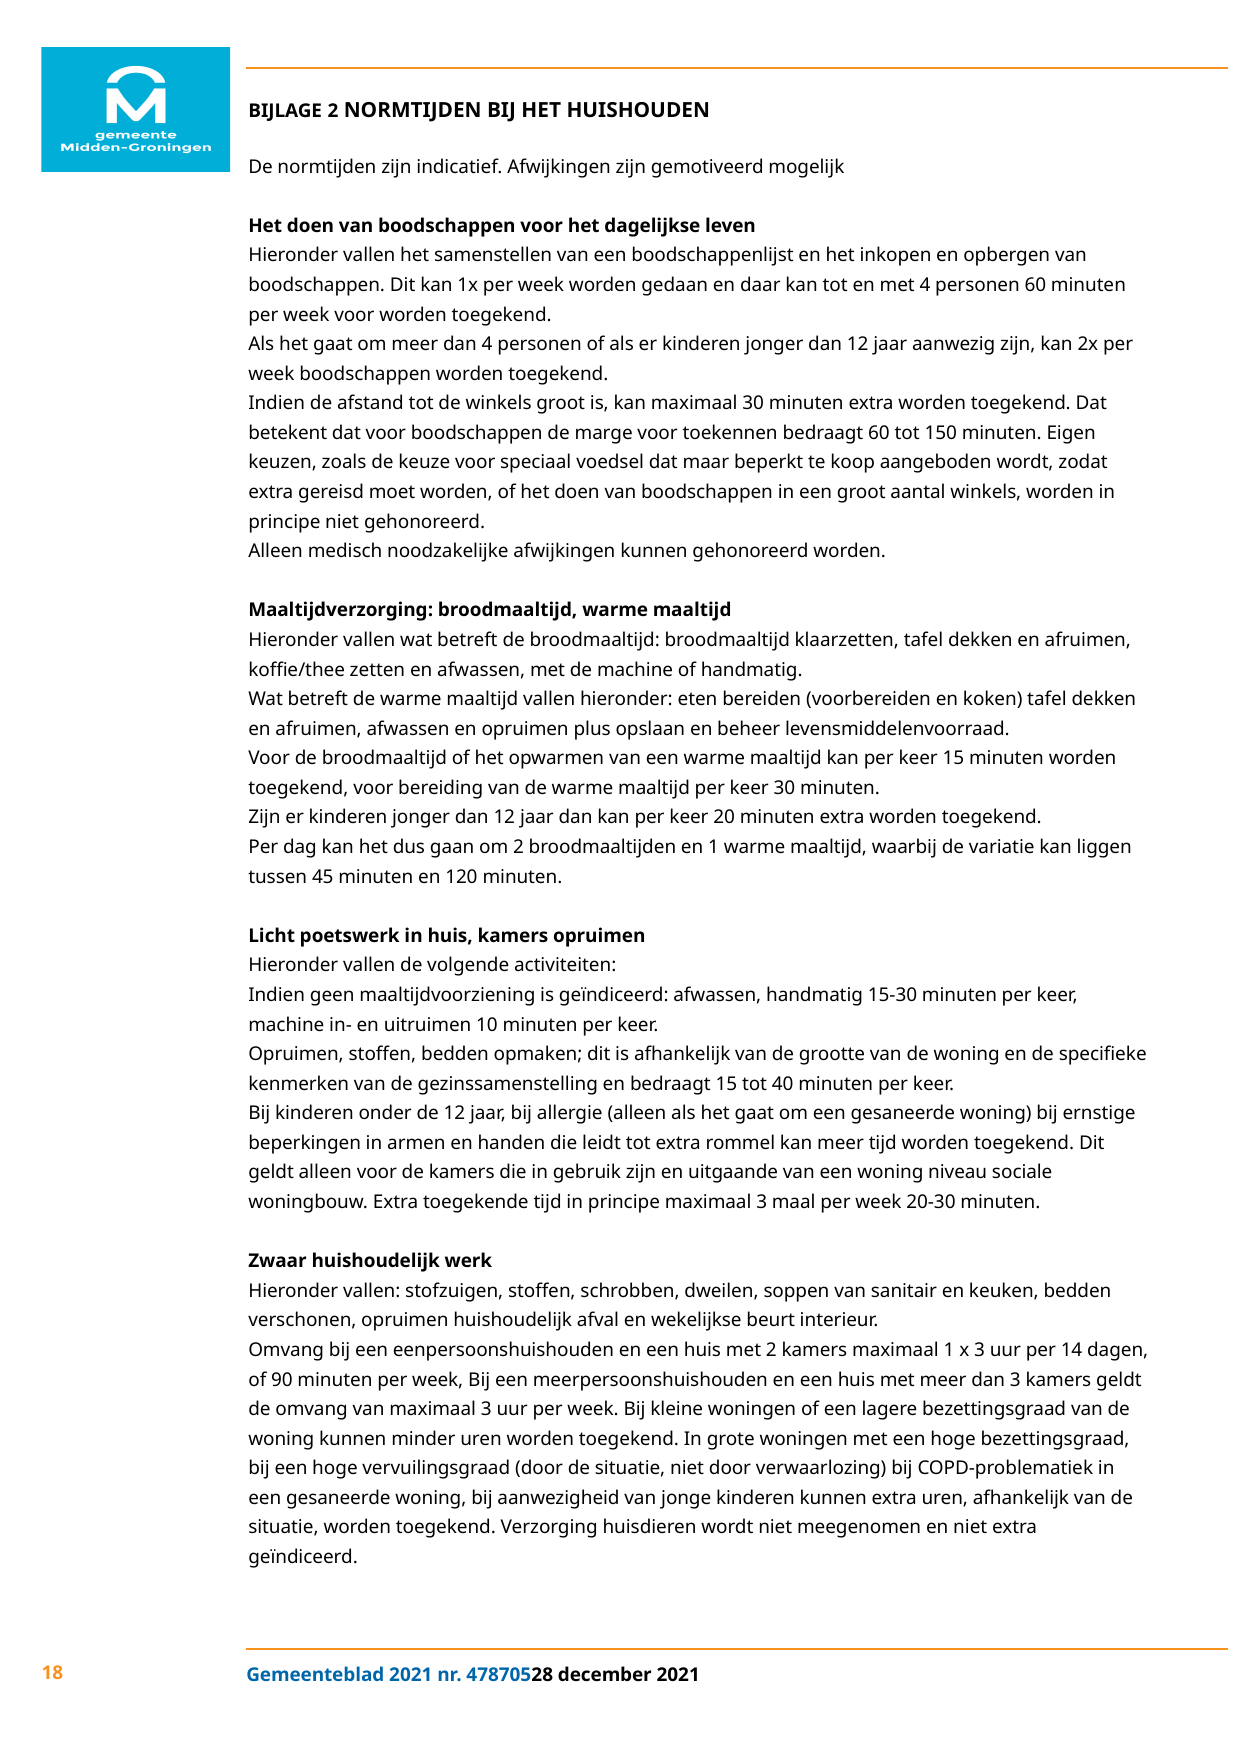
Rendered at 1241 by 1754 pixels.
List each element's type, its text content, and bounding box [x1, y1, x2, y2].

text Als het gaat om meer dan 4 personen of als er kinderen jonger dan 12 jaar aanwezig zijn, kan 2x per week boodschappen worden toegekend. [248, 330, 1152, 386]
text Zwaar huishoudelijk werk [248, 1247, 1152, 1273]
picture [107, 89, 165, 122]
text BIJLAGE 2 NORMTIJDEN BIJ HET HUISHOUDEN [248, 95, 1152, 123]
text Alleen medisch noodzakelijke afwijkingen kunnen gehonoreerd worden. [248, 537, 1152, 563]
text Licht poetswerk in huis, kamers opruimen [248, 922, 1152, 948]
text Hieronder vallen de volgende activiteiten: [248, 952, 1152, 977]
text Omvang bij een eenpersoonshuishouden en een huis met 2 kamers maximaal 1 x 3 uur per 14 dagen, of 90 minuten per week, Bij een meerpersoonshuishouden en een huis met meer dan 3 kamers geldt de omvang van maximaal 3 uur per week. Bij kleine woningen of een lagere bezettingsgraad van de woning kunnen minder uren worden toegekend. In grote woningen met een hoge bezettingsgraad, bij een hoge vervuilingsgraad (door de situatie, niet door verwaarlozing) bij COPD-problematiek in een gesaneerde woning, bij aanwezigheid van jonge kinderen kunnen extra uren, afhankelijk van de situatie, worden toegekend. Verzorging huisdieren wordt niet meegenomen en niet extra geïndiceerd. [248, 1336, 1152, 1569]
text Hieronder vallen wat betreft de broodmaaltijd: broodmaaltijd klaarzetten, tafel dekken en afruimen, koffie/thee zetten en afwassen, met de machine of handmatig. [248, 626, 1152, 682]
text Wat betreft de warme maaltijd vallen hieronder: eten bereiden (voorbereiden en koken) tafel dekken en afruimen, afwassen en opruimen plus opslaan en beheer levensmiddelenvoorraad. [248, 685, 1152, 741]
text Bij kinderen onder de 12 jaar, bij allergie (alleen als het gaat om een gesaneerde woning) bij ernstige beperkingen in armen en handen die leidt tot extra rommel kan meer tijd worden toegekend. Dit geldt alleen voor de kamers die in gebruik zijn en uitgaande van een woning niveau sociale woningbouw. Extra toegekende tijd in principe maximaal 3 maal per week 20-30 minuten. [248, 1099, 1152, 1214]
text Hieronder vallen: stofzuigen, stoffen, schrobben, dweilen, soppen van sanitair en keuken, bedden verschonen, opruimen huishoudelijk afval en wekelijkse beurt interieur. [248, 1277, 1152, 1332]
text Per dag kan het dus gaan om 2 broodmaaltijden en 1 warme maaltijd, waarbij de variatie kan liggen tussen 45 minuten en 120 minuten. [248, 833, 1152, 889]
text Indien de afstand tot de winkels groot is, kan maximaal 30 minuten extra worden toegekend. Dat betekent dat voor boodschappen de marge voor toekennen bedraagt 60 tot 150 minuten. Eigen keuzen, zoals de keuze voor speciaal voedsel dat maar beperkt te koop aangeboden wordt, zodat extra gereisd moet worden, of het doen van boodschappen in een groot aantal winkels, worden in principe niet gehonoreerd. [248, 389, 1152, 534]
text De normtijden zijn indicatief. Afwijkingen zijn gemotiveerd mogelijk [248, 153, 1152, 179]
text Zijn er kinderen jonger dan 12 jaar dan kan per keer 20 minuten extra worden toegekend. [248, 804, 1152, 829]
text Maaltijdverzorging: broodmaaltijd, warme maaltijd [248, 597, 1152, 622]
text Indien geen maaltijdvoorziening is geïndiceerd: afwassen, handmatig 15-30 minuten per keer, machine in- en uitruimen 10 minuten per keer. [248, 981, 1152, 1037]
picture [184, 146, 190, 153]
text Opruimen, stoffen, bedden opmaken; dit is afhankelijk van de grootte van de woning en de specifieke kenmerken van de gezinssamenstelling en bedraagt 15 tot 40 minuten per keer. [248, 1040, 1152, 1096]
text Hieronder vallen het samenstellen van een boodschappenlijst en het inkopen en opbergen van boodschappen. Dit kan 1x per week worden gedaan en daar kan tot en met 4 personen 60 minuten per week voor worden toegekend. [248, 242, 1152, 327]
text Voor de broodmaaltijd of het opwarmen van een warme maaltijd kan per keer 15 minuten worden toegekend, voor bereiding van de warme maaltijd per keer 30 minuten. [248, 744, 1152, 800]
text Het doen van boodschappen voor het dagelijkse leven [248, 212, 1152, 238]
picture [108, 66, 164, 82]
